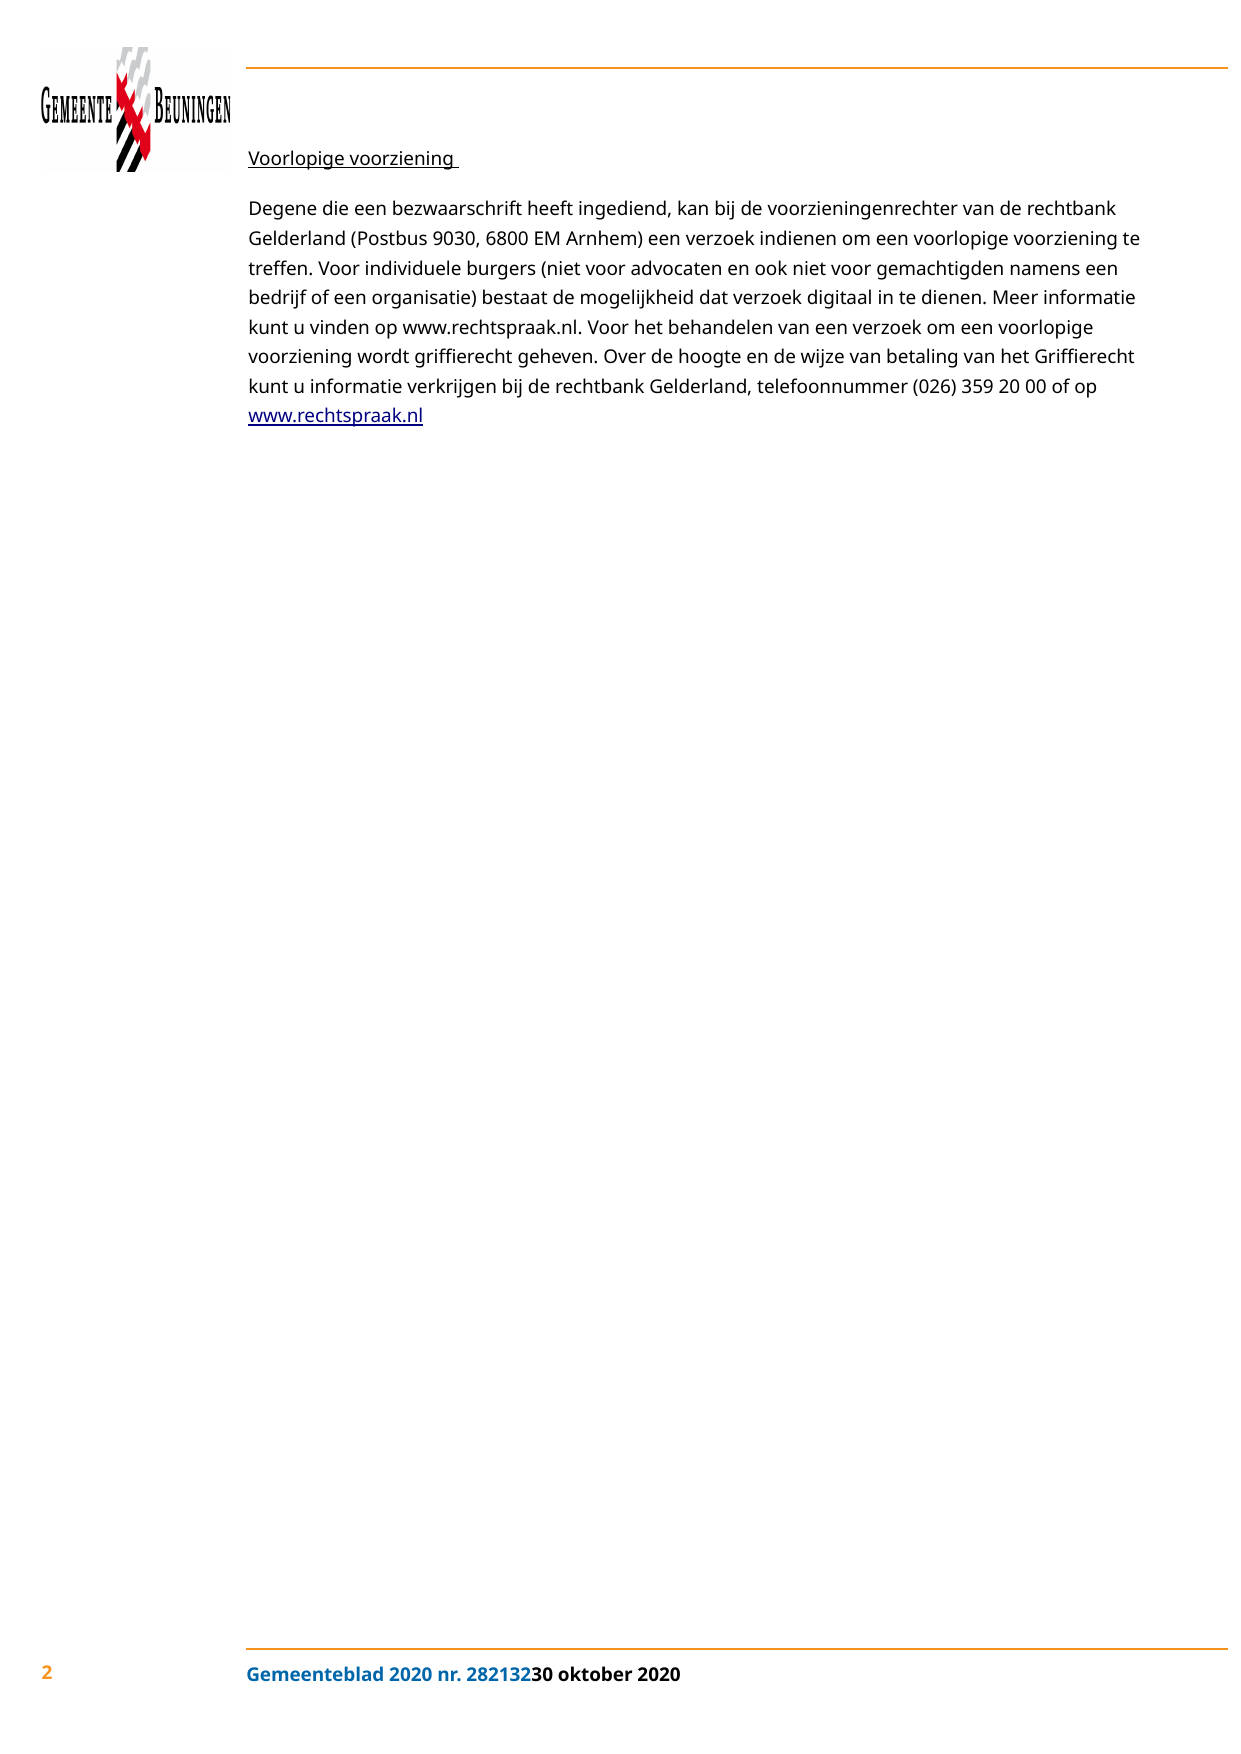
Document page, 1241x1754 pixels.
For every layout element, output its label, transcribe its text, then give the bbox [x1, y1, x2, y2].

picture [41, 47, 231, 172]
text Degene die een bezwaarschrift heeft ingediend, kan bij de voorzieningenrechter van de rechtbank Gelderland (Postbus 9030, 6800 EM Arnhem) een verzoek indienen om een voorlopige voorziening te treffen. Voor individuele burgers (niet voor advocaten en ook niet voor gemachtigden namens een bedrijf of een organisatie) bestaat de mogelijkheid dat verzoek digitaal in te dienen. Meer informatie kunt u vinden op www.rechtspraak.nl. Voor het behandelen van een verzoek om een voorlopige voorziening wordt griffierecht geheven. Over de hoogte en de wijze van betaling van het Griffierecht kunt u informatie verkrijgen bij de rechtbank Gelderland, telefoonnummer (026) 359 20 00 of op www.rechtspraak.nl [248, 196, 1152, 428]
text Voorlopige voorziening [248, 145, 1152, 171]
